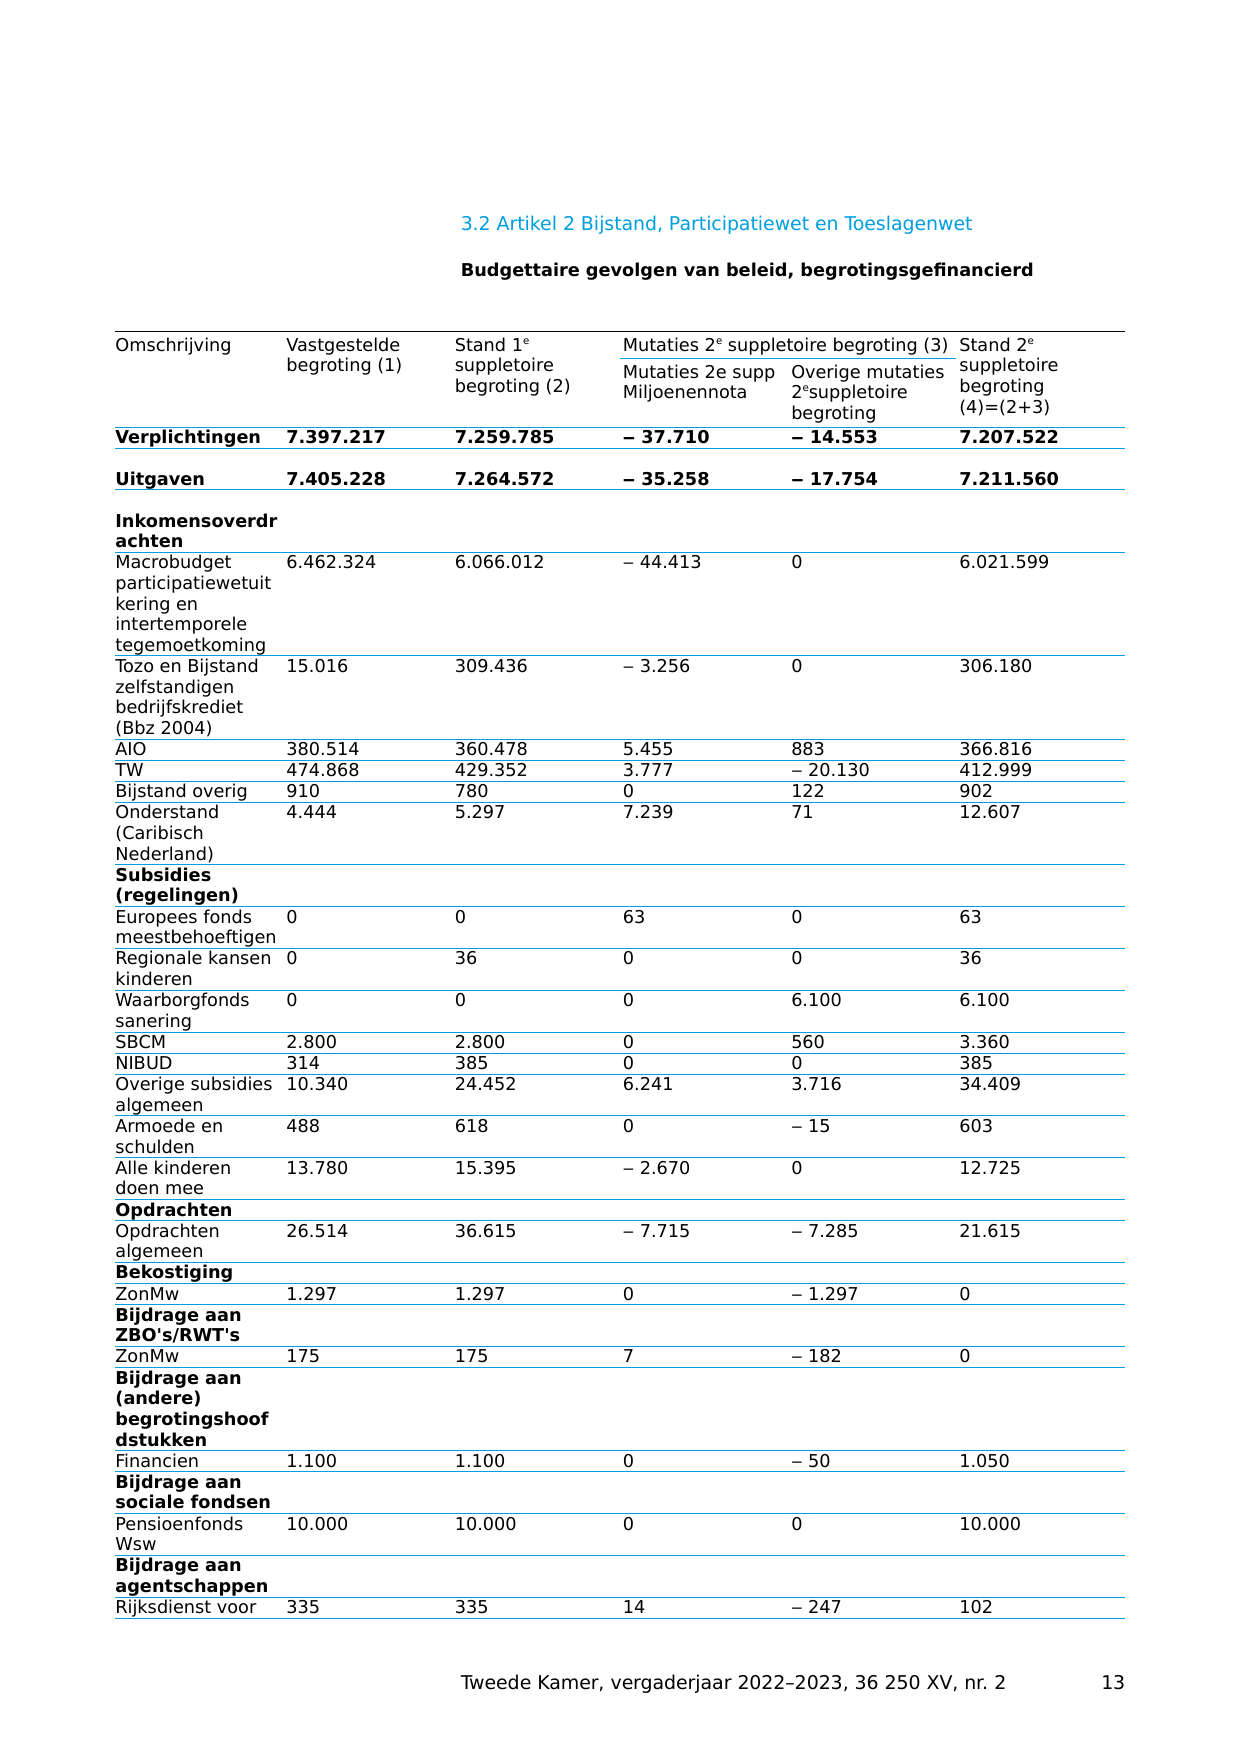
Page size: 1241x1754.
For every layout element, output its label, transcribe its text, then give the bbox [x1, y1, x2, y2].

table_cell 0 [788, 949, 956, 989]
table_cell [452, 1556, 620, 1597]
table_cell SBCM [115, 1033, 283, 1052]
table_cell 10.000 [283, 1514, 452, 1555]
table_cell 7.397.217 [283, 428, 452, 448]
table_cell 36 [956, 949, 1125, 989]
table_cell Bijdrage aan ZBO's/RWT's [115, 1305, 283, 1346]
table_cell 0 [620, 991, 788, 1031]
table_cell 0 [620, 1116, 788, 1157]
table_cell Mutaties 2e supp Miljoenennota [620, 359, 788, 426]
table_cell ‒ 1.297 [788, 1284, 956, 1304]
table_cell [788, 449, 956, 469]
table_cell ‒ 7.715 [620, 1221, 788, 1262]
table_cell 0 [452, 991, 620, 1031]
table_cell 306.180 [956, 656, 1125, 738]
table_cell [620, 1263, 788, 1283]
table_cell [283, 1472, 452, 1513]
table_cell 474.868 [283, 761, 452, 781]
table_cell 7 [620, 1347, 788, 1367]
table_cell [956, 1472, 1125, 1513]
table_cell 24.452 [452, 1075, 620, 1115]
table_cell 10.000 [452, 1514, 620, 1555]
table_cell 6.100 [788, 991, 956, 1031]
table_cell [956, 1305, 1125, 1346]
table_cell 15.395 [452, 1158, 620, 1199]
table_cell 175 [283, 1347, 452, 1367]
table_cell 412.999 [956, 761, 1125, 781]
table_cell 780 [452, 782, 620, 802]
table_cell [620, 1368, 788, 1450]
table_cell Financien [115, 1451, 283, 1471]
table_cell 2.800 [283, 1033, 452, 1052]
table_cell 3.360 [956, 1033, 1125, 1052]
table_cell [452, 1472, 620, 1513]
table_cell 883 [788, 740, 956, 759]
table_cell [620, 511, 788, 552]
table_cell 175 [452, 1347, 620, 1367]
table_cell [788, 1556, 956, 1597]
table_cell 12.725 [956, 1158, 1125, 1199]
table_cell 7.211.560 [956, 469, 1125, 489]
table_cell 0 [788, 1054, 956, 1074]
table_cell Waarborgfonds sanering [115, 991, 283, 1031]
table_cell 335 [452, 1598, 620, 1618]
table_cell 26.514 [283, 1221, 452, 1262]
table_cell 4.444 [283, 803, 452, 864]
table_cell 385 [452, 1054, 620, 1074]
table_cell [452, 1263, 620, 1283]
table_cell 429.352 [452, 761, 620, 781]
table_cell Subsidies (regelingen) [115, 865, 283, 906]
table_cell [452, 1368, 620, 1450]
table_cell [788, 1472, 956, 1513]
table_cell 63 [620, 907, 788, 948]
table_cell 380.514 [283, 740, 452, 759]
table_cell 902 [956, 782, 1125, 802]
table_cell [452, 1200, 620, 1220]
table_cell 0 [620, 1054, 788, 1074]
table_cell 0 [283, 991, 452, 1031]
table_cell ‒ 247 [788, 1598, 956, 1618]
table_cell 102 [956, 1598, 1125, 1618]
table_cell [452, 490, 620, 511]
table_cell 7.405.228 [283, 469, 452, 489]
table_cell 10.340 [283, 1075, 452, 1115]
table_cell Europees fonds meestbehoeftigen [115, 907, 283, 948]
table_cell 618 [452, 1116, 620, 1157]
table_cell 0 [283, 949, 452, 989]
table_cell 0 [283, 907, 452, 948]
table_cell Onderstand (Caribisch Nederland) [115, 803, 283, 864]
table_cell 0 [620, 1284, 788, 1304]
table_cell ZonMw [115, 1284, 283, 1304]
table_cell Uitgaven [115, 469, 283, 489]
table_cell 7.239 [620, 803, 788, 864]
table_cell Rijksdienst voor [115, 1598, 283, 1618]
table_cell [620, 449, 788, 469]
table_cell Stand 1e suppletoire begroting (2) [452, 332, 620, 426]
table_cell [283, 865, 452, 906]
table_cell [788, 1368, 956, 1450]
table_cell [620, 1556, 788, 1597]
table_cell ‒ 17.754 [788, 469, 956, 489]
table_cell [788, 1200, 956, 1220]
table_cell [452, 865, 620, 906]
title 3.2 Artikel 2 Bijstand, Participatiewet en Toeslagenwet [461, 213, 1125, 235]
text Budgettaire gevolgen van beleid, begrotingsgefinancierd [461, 258, 1125, 281]
table_cell 36.615 [452, 1221, 620, 1262]
table_cell [956, 449, 1125, 469]
table_cell Bijdrage aan sociale fondsen [115, 1472, 283, 1513]
table_cell 309.436 [452, 656, 620, 738]
table_cell 366.816 [956, 740, 1125, 759]
table_cell [452, 511, 620, 552]
table_cell [283, 511, 452, 552]
table_cell 0 [620, 1514, 788, 1555]
table_cell [788, 490, 956, 511]
table_cell [115, 449, 283, 469]
table_cell Armoede en schulden [115, 1116, 283, 1157]
table_cell Inkomensoverdrachten [115, 511, 283, 552]
table_cell Bijdrage aan agentschappen [115, 1556, 283, 1597]
table_cell 0 [620, 949, 788, 989]
table_cell ‒ 44.413 [620, 553, 788, 655]
table_cell [620, 490, 788, 511]
table_cell 560 [788, 1033, 956, 1052]
table_cell 1.297 [283, 1284, 452, 1304]
table_cell [788, 865, 956, 906]
table_cell [452, 449, 620, 469]
table_cell 7.207.522 [956, 428, 1125, 448]
table_cell [956, 865, 1125, 906]
table_cell ‒ 7.285 [788, 1221, 956, 1262]
table_cell 5.297 [452, 803, 620, 864]
table_cell 488 [283, 1116, 452, 1157]
table_cell Bijstand overig [115, 782, 283, 802]
table_cell 385 [956, 1054, 1125, 1074]
table_cell 6.241 [620, 1075, 788, 1115]
table_cell [620, 865, 788, 906]
table_cell [620, 1305, 788, 1346]
table_cell Mutaties 2e suppletoire begroting (3) [620, 332, 956, 358]
table_cell ‒ 3.256 [620, 656, 788, 738]
table_cell 0 [620, 782, 788, 802]
table_cell [283, 1263, 452, 1283]
table_cell 0 [620, 1451, 788, 1471]
table_cell Overige subsidies algemeen [115, 1075, 283, 1115]
table_cell [452, 1305, 620, 1346]
table_cell NIBUD [115, 1054, 283, 1074]
table_cell 0 [956, 1284, 1125, 1304]
table_cell Vastgestelde begroting (1) [283, 332, 452, 426]
table_cell Opdrachten algemeen [115, 1221, 283, 1262]
table_cell 603 [956, 1116, 1125, 1157]
table_cell 0 [788, 656, 956, 738]
table_cell 15.016 [283, 656, 452, 738]
table_cell 1.050 [956, 1451, 1125, 1471]
table_cell Opdrachten [115, 1200, 283, 1220]
table_cell [788, 511, 956, 552]
table_cell [956, 1368, 1125, 1450]
table_cell 3.716 [788, 1075, 956, 1115]
table_cell [283, 1368, 452, 1450]
table_cell 36 [452, 949, 620, 989]
table_cell 1.100 [452, 1451, 620, 1471]
table_cell 0 [452, 907, 620, 948]
table_cell [283, 1305, 452, 1346]
table_cell Verplichtingen [115, 428, 283, 448]
table_cell 10.000 [956, 1514, 1125, 1555]
table_cell 0 [788, 553, 956, 655]
table_cell Bijdrage aan (andere) begrotingshoofdstukken [115, 1368, 283, 1450]
table_cell [788, 1263, 956, 1283]
table_cell [283, 449, 452, 469]
table_cell Regionale kansen kinderen [115, 949, 283, 989]
table_cell ZonMw [115, 1347, 283, 1367]
table_cell Omschrijving [115, 332, 283, 426]
table_cell [788, 1305, 956, 1346]
table_cell [283, 490, 452, 511]
table_cell [620, 1200, 788, 1220]
table_cell 910 [283, 782, 452, 802]
table_cell 1.297 [452, 1284, 620, 1304]
table_cell 0 [788, 907, 956, 948]
table_cell ‒ 37.710 [620, 428, 788, 448]
table_cell [956, 1556, 1125, 1597]
table_cell ‒ 182 [788, 1347, 956, 1367]
table_cell [620, 1472, 788, 1513]
table_cell 6.021.599 [956, 553, 1125, 655]
table_cell 0 [788, 1514, 956, 1555]
table_cell 7.264.572 [452, 469, 620, 489]
table_cell [956, 1263, 1125, 1283]
table_cell 360.478 [452, 740, 620, 759]
table_cell Macrobudget participatiewetuitkering en intertemporele tegemoetkoming [115, 553, 283, 655]
table_cell 1.100 [283, 1451, 452, 1471]
table_cell [115, 490, 283, 511]
table_cell 14 [620, 1598, 788, 1618]
table_cell Alle kinderen doen mee [115, 1158, 283, 1199]
table_cell 13.780 [283, 1158, 452, 1199]
table_cell 6.066.012 [452, 553, 620, 655]
table_cell 314 [283, 1054, 452, 1074]
table_cell 6.462.324 [283, 553, 452, 655]
table_cell TW [115, 761, 283, 781]
table_cell Stand 2e suppletoire begroting (4)=(2+3) [956, 332, 1125, 426]
table_cell Overige mutaties 2esuppletoire begroting [788, 359, 956, 426]
table_cell Tozo en Bijstand zelfstandigen bedrijfskrediet (Bbz 2004) [115, 656, 283, 738]
table_cell ‒ 20.130 [788, 761, 956, 781]
table_cell [283, 1556, 452, 1597]
table_cell 2.800 [452, 1033, 620, 1052]
table_cell 12.607 [956, 803, 1125, 864]
table_cell AIO [115, 740, 283, 759]
table_cell 122 [788, 782, 956, 802]
table_cell 335 [283, 1598, 452, 1618]
table_cell Bekostiging [115, 1263, 283, 1283]
table_cell 34.409 [956, 1075, 1125, 1115]
table_cell 0 [788, 1158, 956, 1199]
table_cell 21.615 [956, 1221, 1125, 1262]
table_cell [956, 1200, 1125, 1220]
table_cell ‒ 50 [788, 1451, 956, 1471]
table_cell 6.100 [956, 991, 1125, 1031]
table_cell ‒ 15 [788, 1116, 956, 1157]
table_cell 71 [788, 803, 956, 864]
table_cell ‒ 2.670 [620, 1158, 788, 1199]
table_cell 0 [956, 1347, 1125, 1367]
table_cell ‒ 14.553 [788, 428, 956, 448]
table_cell ‒ 35.258 [620, 469, 788, 489]
table_cell [956, 490, 1125, 511]
table_cell [956, 511, 1125, 552]
table_cell [283, 1200, 452, 1220]
table_header Tabel 10 Budgettaire gevolgen van beleid artikel 2 Bijstand, Participatiewet en Toeslagenwet (bedragen x € 1.000) [115, 283, 1125, 331]
table_cell 63 [956, 907, 1125, 948]
table_cell Pensioenfonds Wsw [115, 1514, 283, 1555]
table_cell 7.259.785 [452, 428, 620, 448]
table_cell 3.777 [620, 761, 788, 781]
table_cell 0 [620, 1033, 788, 1052]
table_cell 5.455 [620, 740, 788, 759]
